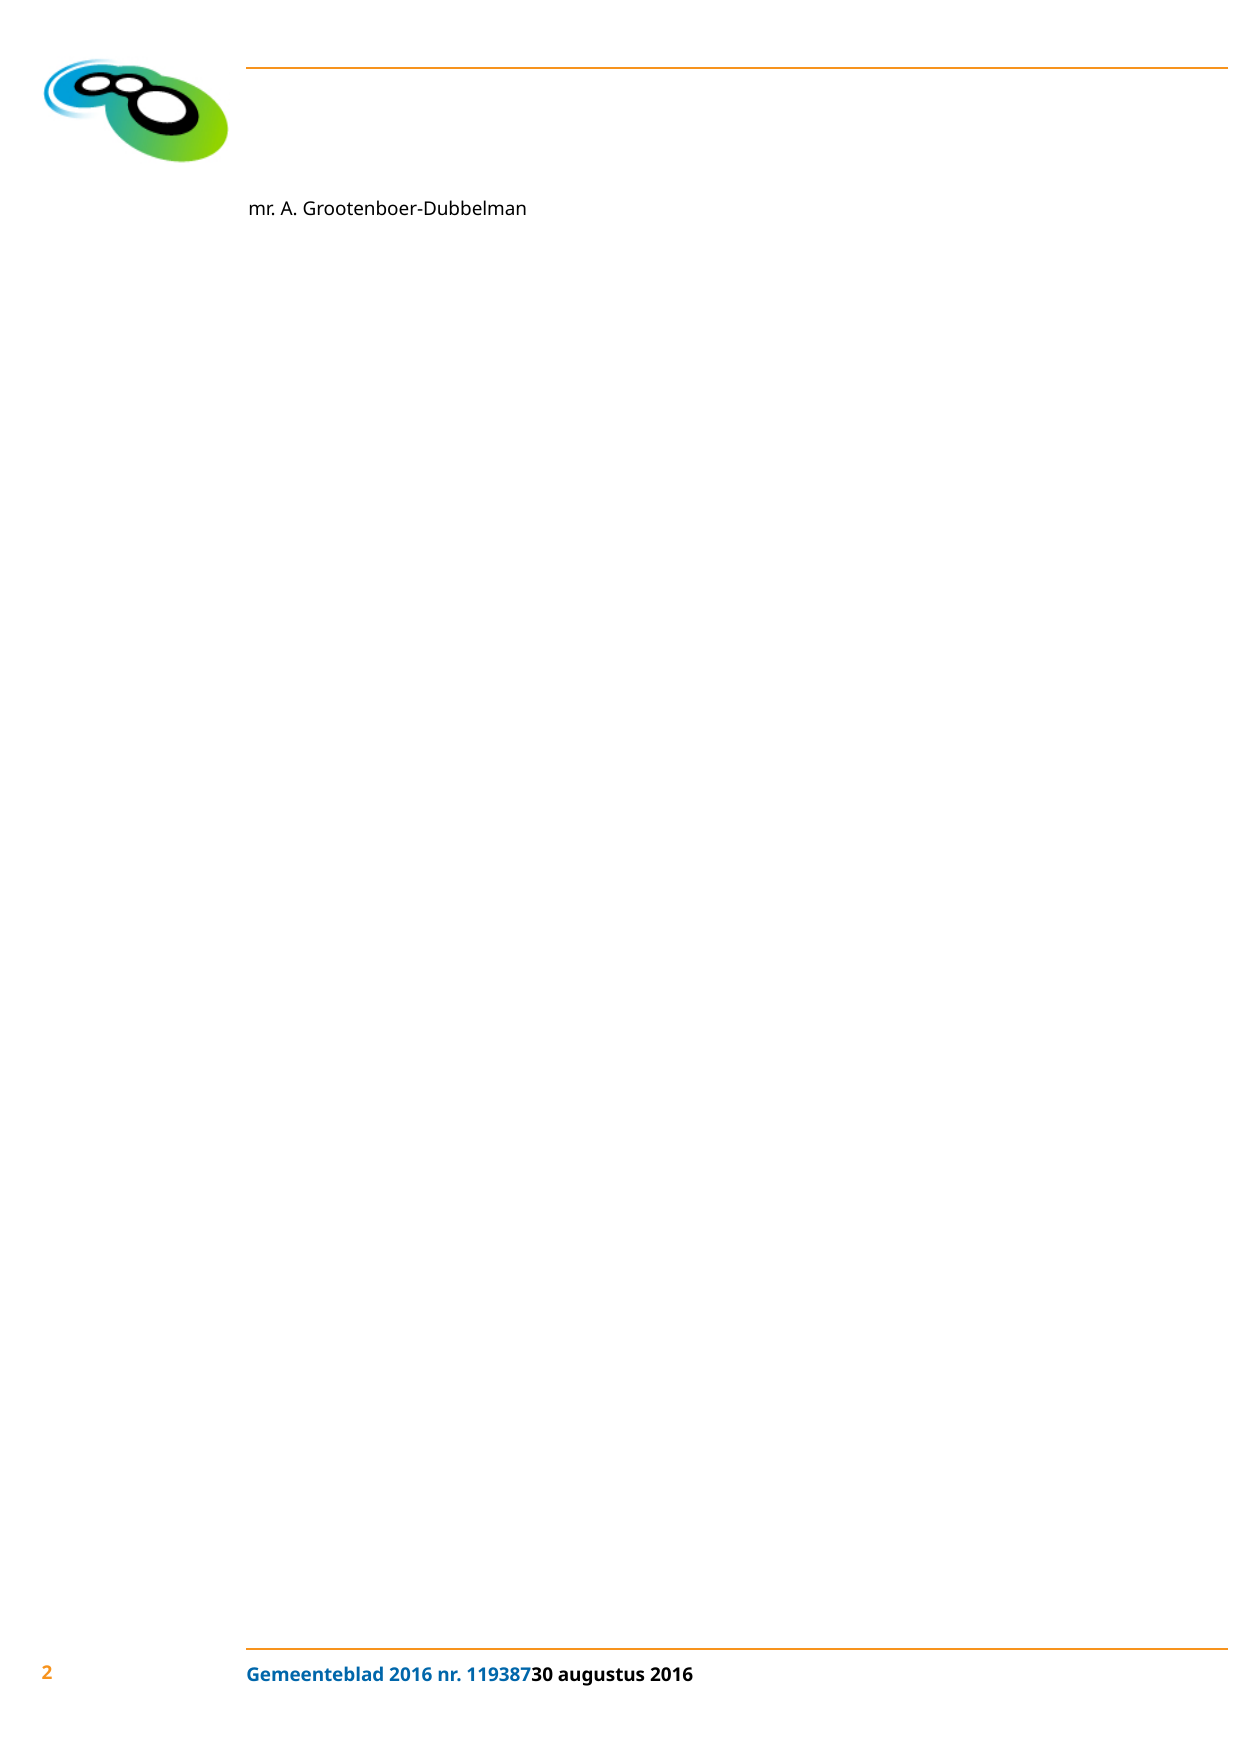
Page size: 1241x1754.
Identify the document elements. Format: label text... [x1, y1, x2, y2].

text mr. A. Grootenboer-Dubbelman [248, 196, 1152, 221]
picture [41, 47, 231, 172]
